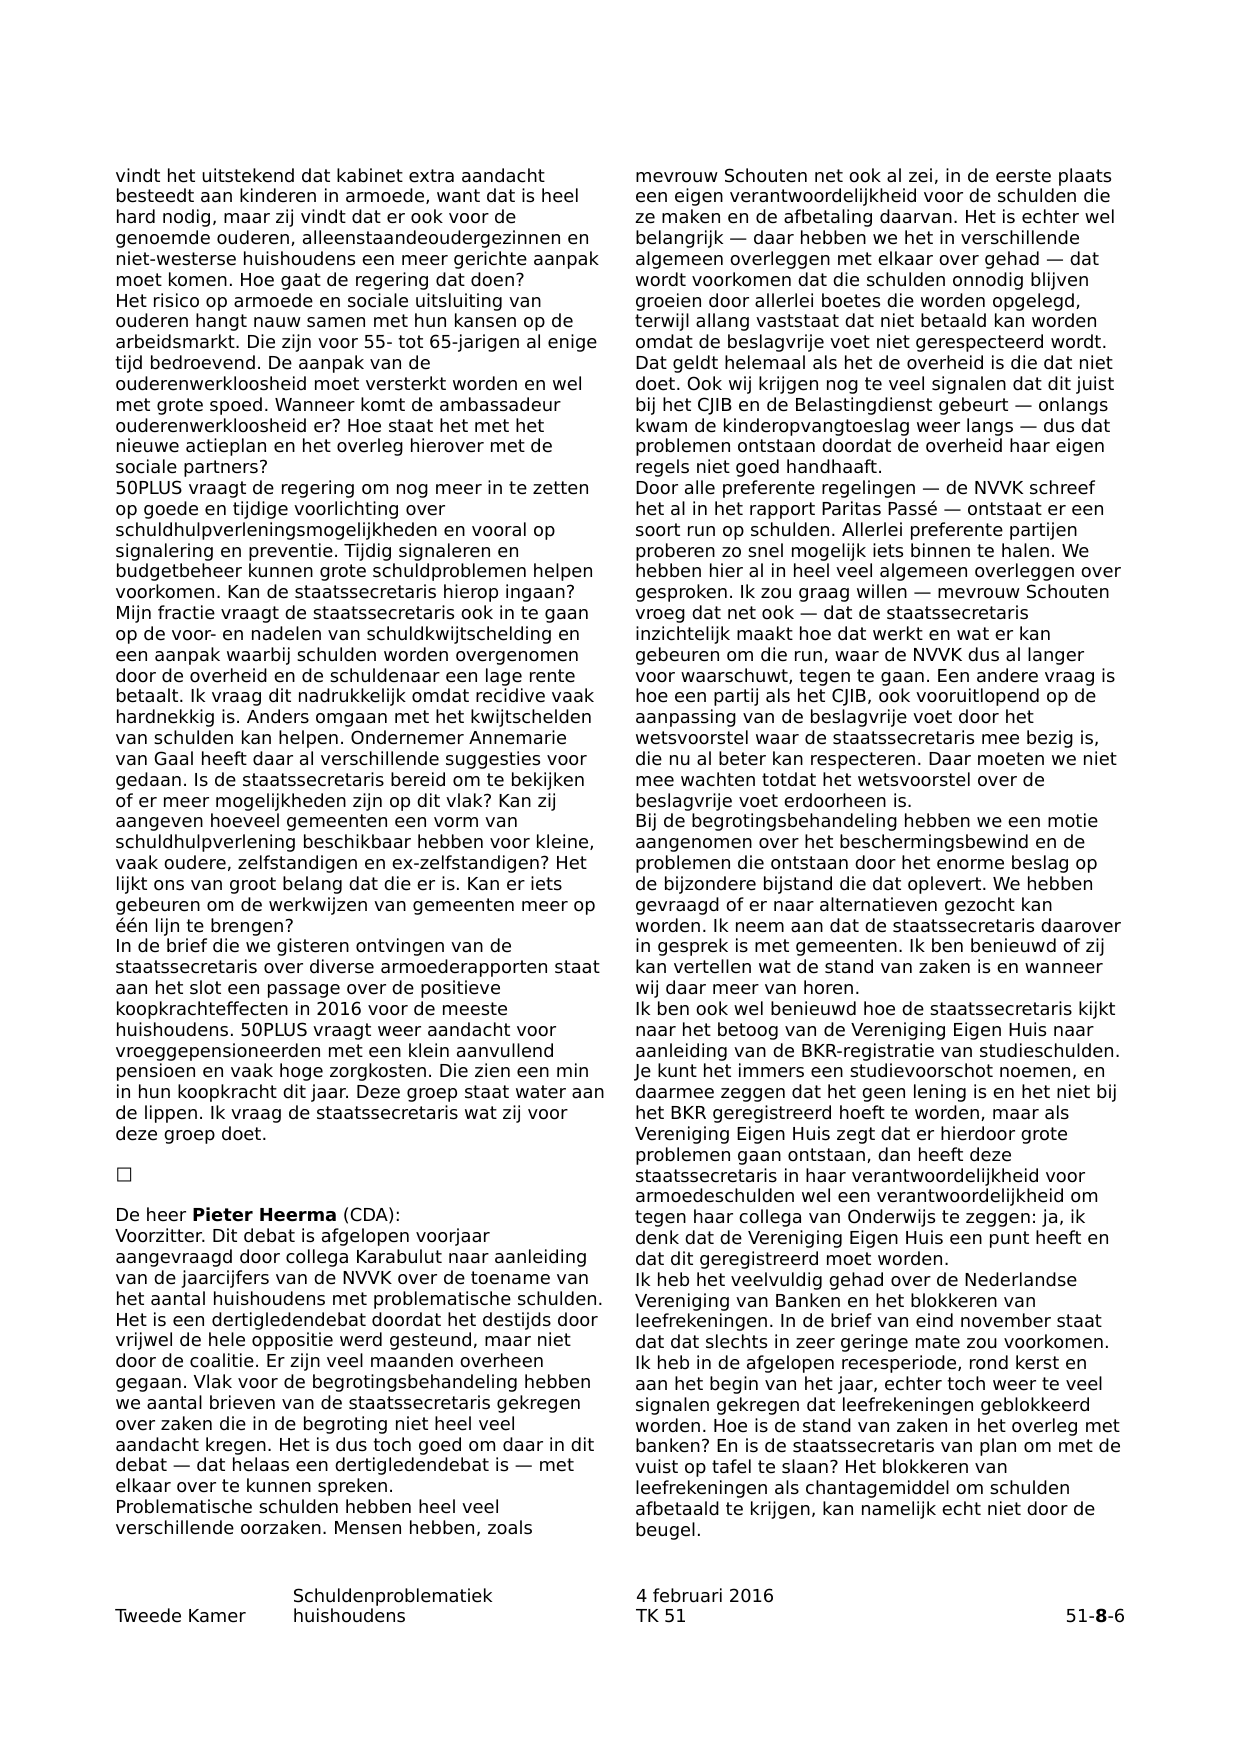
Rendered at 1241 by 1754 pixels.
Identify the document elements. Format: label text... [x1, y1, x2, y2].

text In de brief die we gisteren ontvingen van de staatssecretaris over diverse armoederapporten staat aan het slot een passage over de positieve koopkrachteffecten in 2016 voor de meeste huishoudens. 50PLUS vraagt weer aandacht voor vroeggepensioneerden met een klein aanvullend pensioen en vaak hoge zorgkosten. Die zien een min in hun koopkracht dit jaar. Deze groep staat water aan de lippen. Ik vraag de staatssecretaris wat zij voor deze groep doet. [115, 936, 605, 1144]
text Bij de begrotingsbehandeling hebben we een motie aangenomen over het beschermingsbewind en de problemen die ontstaan door het enorme beslag op de bijzondere bijstand die dat oplevert. We hebben gevraagd of er naar alternatieven gezocht kan worden. Ik neem aan dat de staatssecretaris daarover in gesprek is met gemeenten. Ik ben benieuwd of zij kan vertellen wat de stand van zaken is en wanneer wij daar meer van horen. [635, 811, 1125, 999]
text Problematische schulden hebben heel veel verschillende oorzaken. Mensen hebben, zoals [115, 1497, 605, 1538]
text Mijn fractie vraagt de staatssecretaris ook in te gaan op de voor- en nadelen van schuldkwijtschelding en een aanpak waarbij schulden worden overgenomen door de overheid en de schuldenaar een lage rente betaalt. Ik vraag dit nadrukkelijk omdat recidive vaak hardnekkig is. Anders omgaan met het kwijtschelden van schulden kan helpen. Ondernemer Annemarie van Gaal heeft daar al verschillende suggesties voor gedaan. Is de staatssecretaris bereid om te bekijken of er meer mogelijkheden zijn op dit vlak? Kan zij aangeven hoeveel gemeenten een vorm van schuldhulpverlening beschikbaar hebben voor kleine, vaak oudere, zelfstandigen en ex-zelfstandigen? Het lijkt ons van groot belang dat die er is. Kan er iets gebeuren om de werkwijzen van gemeenten meer op één lijn te brengen? [115, 603, 605, 936]
text vindt het uitstekend dat kabinet extra aandacht besteedt aan kinderen in armoede, want dat is heel hard nodig, maar zij vindt dat er ook voor de genoemde ouderen, alleenstaandeoudergezinnen en niet-westerse huishoudens een meer gerichte aanpak moet komen. Hoe gaat de regering dat doen? [115, 165, 605, 290]
text De heer Pieter Heerma (CDA): [115, 1205, 605, 1226]
text Ik heb het veelvuldig gehad over de Nederlandse Vereniging van Banken en het blokkeren van leefrekeningen. In de brief van eind november staat dat dat slechts in zeer geringe mate zou voorkomen. Ik heb in de afgelopen recesperiode, rond kerst en aan het begin van het jaar, echter toch weer te veel signalen gekregen dat leefrekeningen geblokkeerd worden. Hoe is de stand van zaken in het overleg met banken? En is de staatssecretaris van plan om met de vuist op tafel te slaan? Het blokkeren van leefrekeningen als chantagemiddel om schulden afbetaald te krijgen, kan namelijk echt niet door de beugel. [635, 1269, 1125, 1540]
text mevrouw Schouten net ook al zei, in de eerste plaats een eigen verantwoordelijkheid voor de schulden die ze maken en de afbetaling daarvan. Het is echter wel belangrijk — daar hebben we het in verschillende algemeen overleggen met elkaar over gehad — dat wordt voorkomen dat die schulden onnodig blijven groeien door allerlei boetes die worden opgelegd, terwijl allang vaststaat dat niet betaald kan worden omdat de beslagvrije voet niet gerespecteerd wordt. Dat geldt helemaal als het de overheid is die dat niet doet. Ook wij krijgen nog te veel signalen dat dit juist bij het CJIB en de Belastingdienst gebeurt — onlangs kwam de kinderopvangtoeslag weer langs — dus dat problemen ontstaan doordat de overheid haar eigen regels niet goed handhaaft. [635, 165, 1125, 478]
text Het risico op armoede en sociale uitsluiting van ouderen hangt nauw samen met hun kansen op de arbeidsmarkt. Die zijn voor 55- tot 65-jarigen al enige tijd bedroevend. De aanpak van de ouderenwerkloosheid moet versterkt worden en wel met grote spoed. Wanneer komt de ambassadeur ouderenwerkloosheid er? Hoe staat het met het nieuwe actieplan en het overleg hierover met de sociale partners? [115, 290, 605, 478]
text Ik ben ook wel benieuwd hoe de staatssecretaris kijkt naar het betoog van de Vereniging Eigen Huis naar aanleiding van de BKR-registratie van studieschulden. Je kunt het immers een studievoorschot noemen, en daarmee zeggen dat het geen lening is en het niet bij het BKR geregistreerd hoeft te worden, maar als Vereniging Eigen Huis zegt dat er hierdoor grote problemen gaan ontstaan, dan heeft deze staatssecretaris in haar verantwoordelijkheid voor armoedeschulden wel een verantwoordelijkheid om tegen haar collega van Onderwijs te zeggen: ja, ik denk dat de Vereniging Eigen Huis een punt heeft en dat dit geregistreerd moet worden. [635, 999, 1125, 1269]
text 50PLUS vraagt de regering om nog meer in te zetten op goede en tijdige voorlichting over schuldhulpverleningsmogelijkheden en vooral op signalering en preventie. Tijdig signaleren en budgetbeheer kunnen grote schuldproblemen helpen voorkomen. Kan de staatssecretaris hierop ingaan? [115, 478, 605, 603]
text Door alle preferente regelingen — de NVVK schreef het al in het rapport Paritas Passé — ontstaat er een soort run op schulden. Allerlei preferente partijen proberen zo snel mogelijk iets binnen te halen. We hebben hier al in heel veel algemeen overleggen over gesproken. Ik zou graag willen — mevrouw Schouten vroeg dat net ook — dat de staatssecretaris inzichtelijk maakt hoe dat werkt en wat er kan gebeuren om die run, waar de NVVK dus al langer voor waarschuwt, tegen te gaan. Een andere vraag is hoe een partij als het CJIB, ook vooruitlopend op de aanpassing van de beslagvrije voet door het wetsvoorstel waar de staatssecretaris mee bezig is, die nu al beter kan respecteren. Daar moeten we niet mee wachten totdat het wetsvoorstel over de beslagvrije voet erdoorheen is. [635, 478, 1125, 811]
text Voorzitter. Dit debat is afgelopen voorjaar aangevraagd door collega Karabulut naar aanleiding van de jaarcijfers van de NVVK over de toename van het aantal huishoudens met problematische schulden. Het is een dertigledendebat doordat het destijds door vrijwel de hele oppositie werd gesteund, maar niet door de coalitie. Er zijn veel maanden overheen gegaan. Vlak voor de begrotingsbehandeling hebben we aantal brieven van de staatssecretaris gekregen over zaken die in de begroting niet heel veel aandacht kregen. Het is dus toch goed om daar in dit debat — dat helaas een dertigledendebat is — met elkaar over te kunnen spreken. [115, 1226, 605, 1497]
text ⬜ [115, 1164, 605, 1185]
